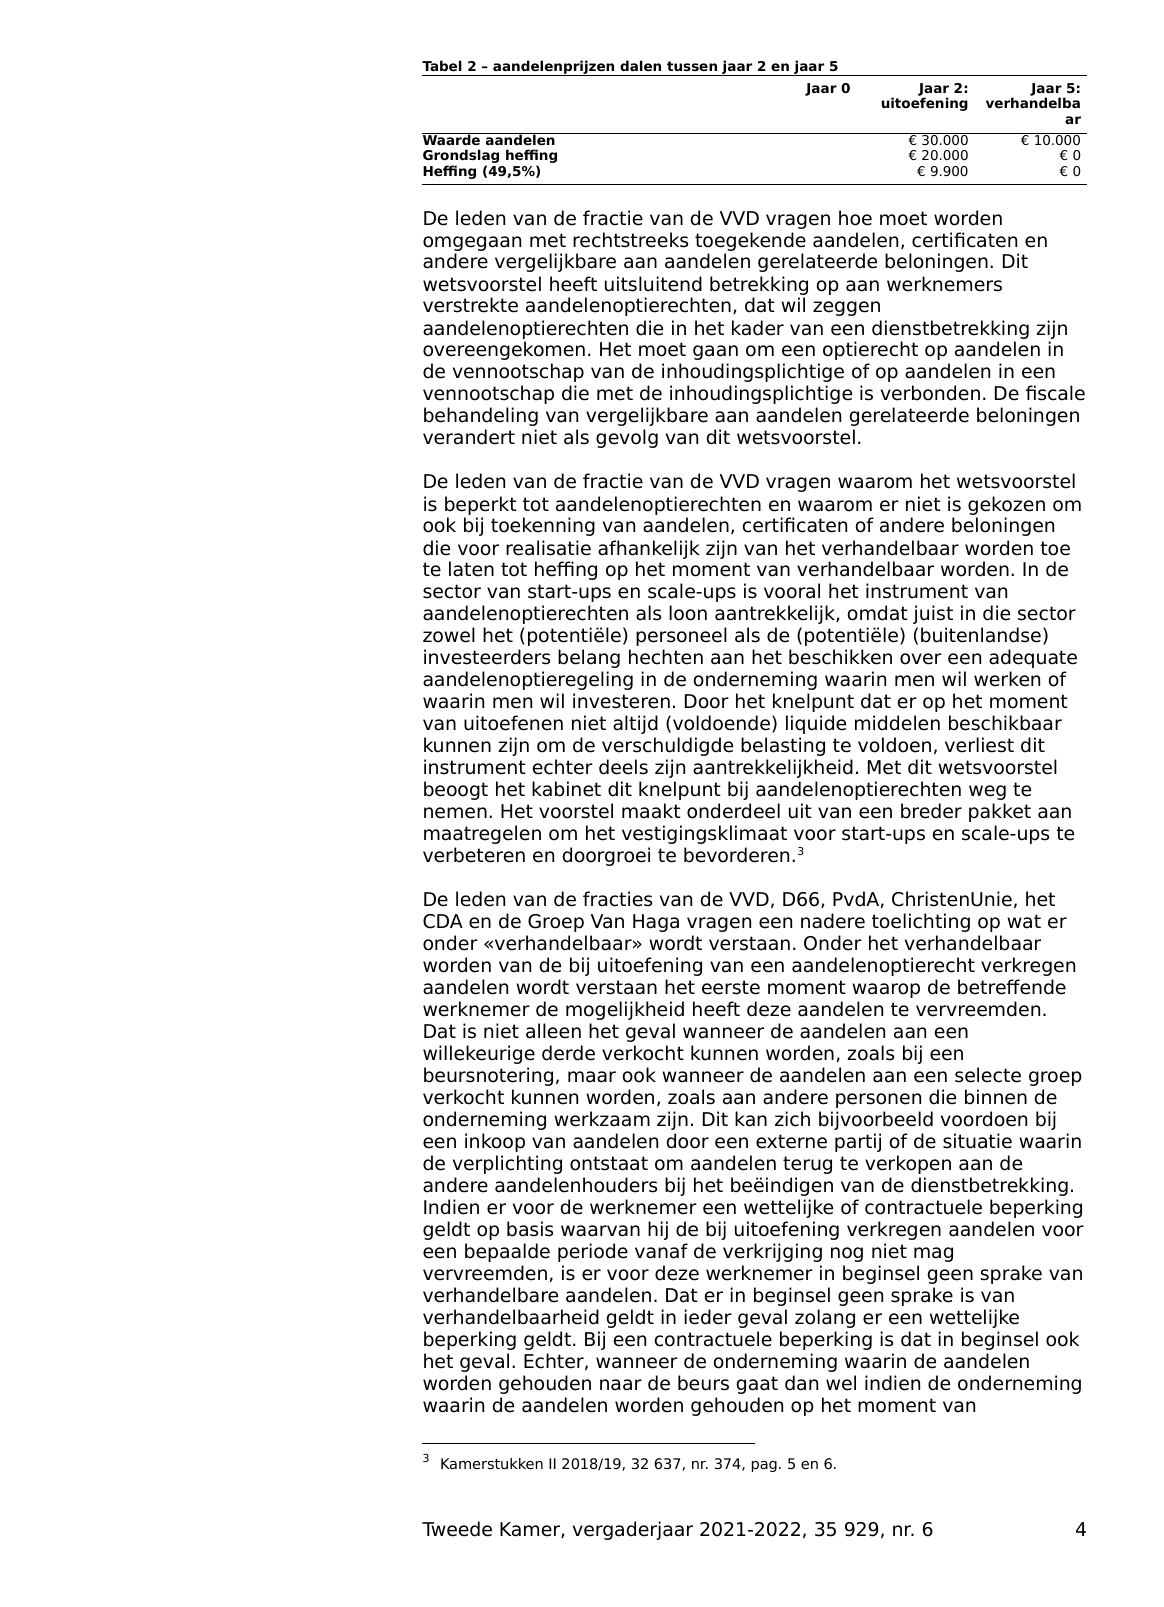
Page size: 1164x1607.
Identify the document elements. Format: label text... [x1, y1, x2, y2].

text De leden van de fractie van de VVD vragen hoe moet worden omgegaan met rechtstreeks toegekende aandelen, certificaten en andere vergelijkbare aan aandelen gerelateerde beloningen. Dit wetsvoorstel heeft uitsluitend betrekking op aan werknemers verstrekte aandelenoptierechten, dat wil zeggen aandelenoptierechten die in het kader van een dienstbetrekking zijn overeengekomen. Het moet gaan om een optierecht op aandelen in de vennootschap van de inhoudingsplichtige of op aandelen in een vennootschap die met de inhoudingsplichtige is verbonden. De fiscale behandeling van vergelijkbare aan aandelen gerelateerde beloningen verandert niet als gevolg van dit wetsvoorstel. [422, 207, 1087, 449]
table_cell € 10.000 [974, 134, 1087, 148]
table_cell [738, 148, 856, 164]
table_cell Grondslag heffing [422, 148, 738, 164]
table_cell € 0 [974, 148, 1087, 164]
table_cell € 0 [974, 164, 1087, 184]
text De leden van de fracties van de VVD, D66, PvdA, ChristenUnie, het CDA en de Groep Van Haga vragen een nadere toelichting op wat er onder «verhandelbaar» wordt verstaan. Onder het verhandelbaar worden van de bij uitoefening van een aandelenoptierecht verkregen aandelen wordt verstaan het eerste moment waarop de betreffende werknemer de mogelijkheid heeft deze aandelen te vervreemden. Dat is niet alleen het geval wanneer de aandelen aan een willekeurige derde verkocht kunnen worden, zoals bij een beursnotering, maar ook wanneer de aandelen aan een selecte groep verkocht kunnen worden, zoals aan andere personen die binnen de onderneming werkzaam zijn. Dit kan zich bijvoorbeeld voordoen bij een inkoop van aandelen door een externe partij of de situatie waarin de verplichting ontstaat om aandelen terug te verkopen aan de andere aandelenhouders bij het beëindigen van de dienstbetrekking. [422, 889, 1087, 1197]
table_cell [738, 134, 856, 148]
table_cell Waarde aandelen [422, 134, 738, 148]
table_cell [422, 76, 738, 132]
table_cell € 9.900 [856, 164, 974, 184]
table_header Tabel 2 – aandelenprijzen dalen tussen jaar 2 en jaar 5 [422, 59, 1087, 75]
table_cell € 30.000 [856, 134, 974, 148]
text Indien er voor de werknemer een wettelijke of contractuele beperking geldt op basis waarvan hij de bij uitoefening verkregen aandelen voor een bepaalde periode vanaf de verkrijging nog niet mag vervreemden, is er voor deze werknemer in beginsel geen sprake van verhandelbare aandelen. Dat er in beginsel geen sprake is van verhandelbaarheid geldt in ieder geval zolang er een wettelijke beperking geldt. Bij een contractuele beperking is dat in beginsel ook het geval. Echter, wanneer de onderneming waarin de aandelen worden gehouden naar de beurs gaat dan wel indien de onderneming waarin de aandelen worden gehouden op het moment van [422, 1197, 1087, 1417]
table_cell Jaar 0 [738, 76, 856, 132]
text De leden van de fractie van de VVD vragen waarom het wetsvoorstel is beperkt tot aandelenoptierechten en waarom er niet is gekozen om ook bij toekenning van aandelen, certificaten of andere beloningen die voor realisatie afhankelijk zijn van het verhandelbaar worden toe te laten tot heffing op het moment van verhandelbaar worden. In de sector van start-ups en scale-ups is vooral het instrument van aandelenoptierechten als loon aantrekkelijk, omdat juist in die sector zowel het (potentiële) personeel als de (potentiële) (buitenlandse) investeerders belang hechten aan het beschikken over een adequate aandelenoptieregeling in de onderneming waarin men wil werken of waarin men wil investeren. Door het knelpunt dat er op het moment van uitoefenen niet altijd (voldoende) liquide middelen beschikbaar kunnen zijn om de verschuldigde belasting te voldoen, verliest dit instrument echter deels zijn aantrekkelijkheid. Met dit wetsvoorstel beoogt het kabinet dit knelpunt bij aandelenoptierechten weg te nemen. Het voorstel maakt onderdeel uit van een breder pakket aan maatregelen om het vestigingsklimaat voor start-ups en scale-ups te verbeteren en doorgroei te bevorderen. [422, 471, 1087, 867]
table_cell [738, 164, 856, 184]
table_cell € 20.000 [856, 148, 974, 164]
table_cell Jaar 5: verhandelbaar [974, 76, 1087, 132]
table_cell Jaar 2: uitoefening [856, 76, 974, 132]
table_cell Heffing (49,5%) [422, 164, 738, 184]
text Kamerstukken II 2018/19, 32 637, nr. 374, pag. 5 en 6. [422, 1452, 1087, 1474]
